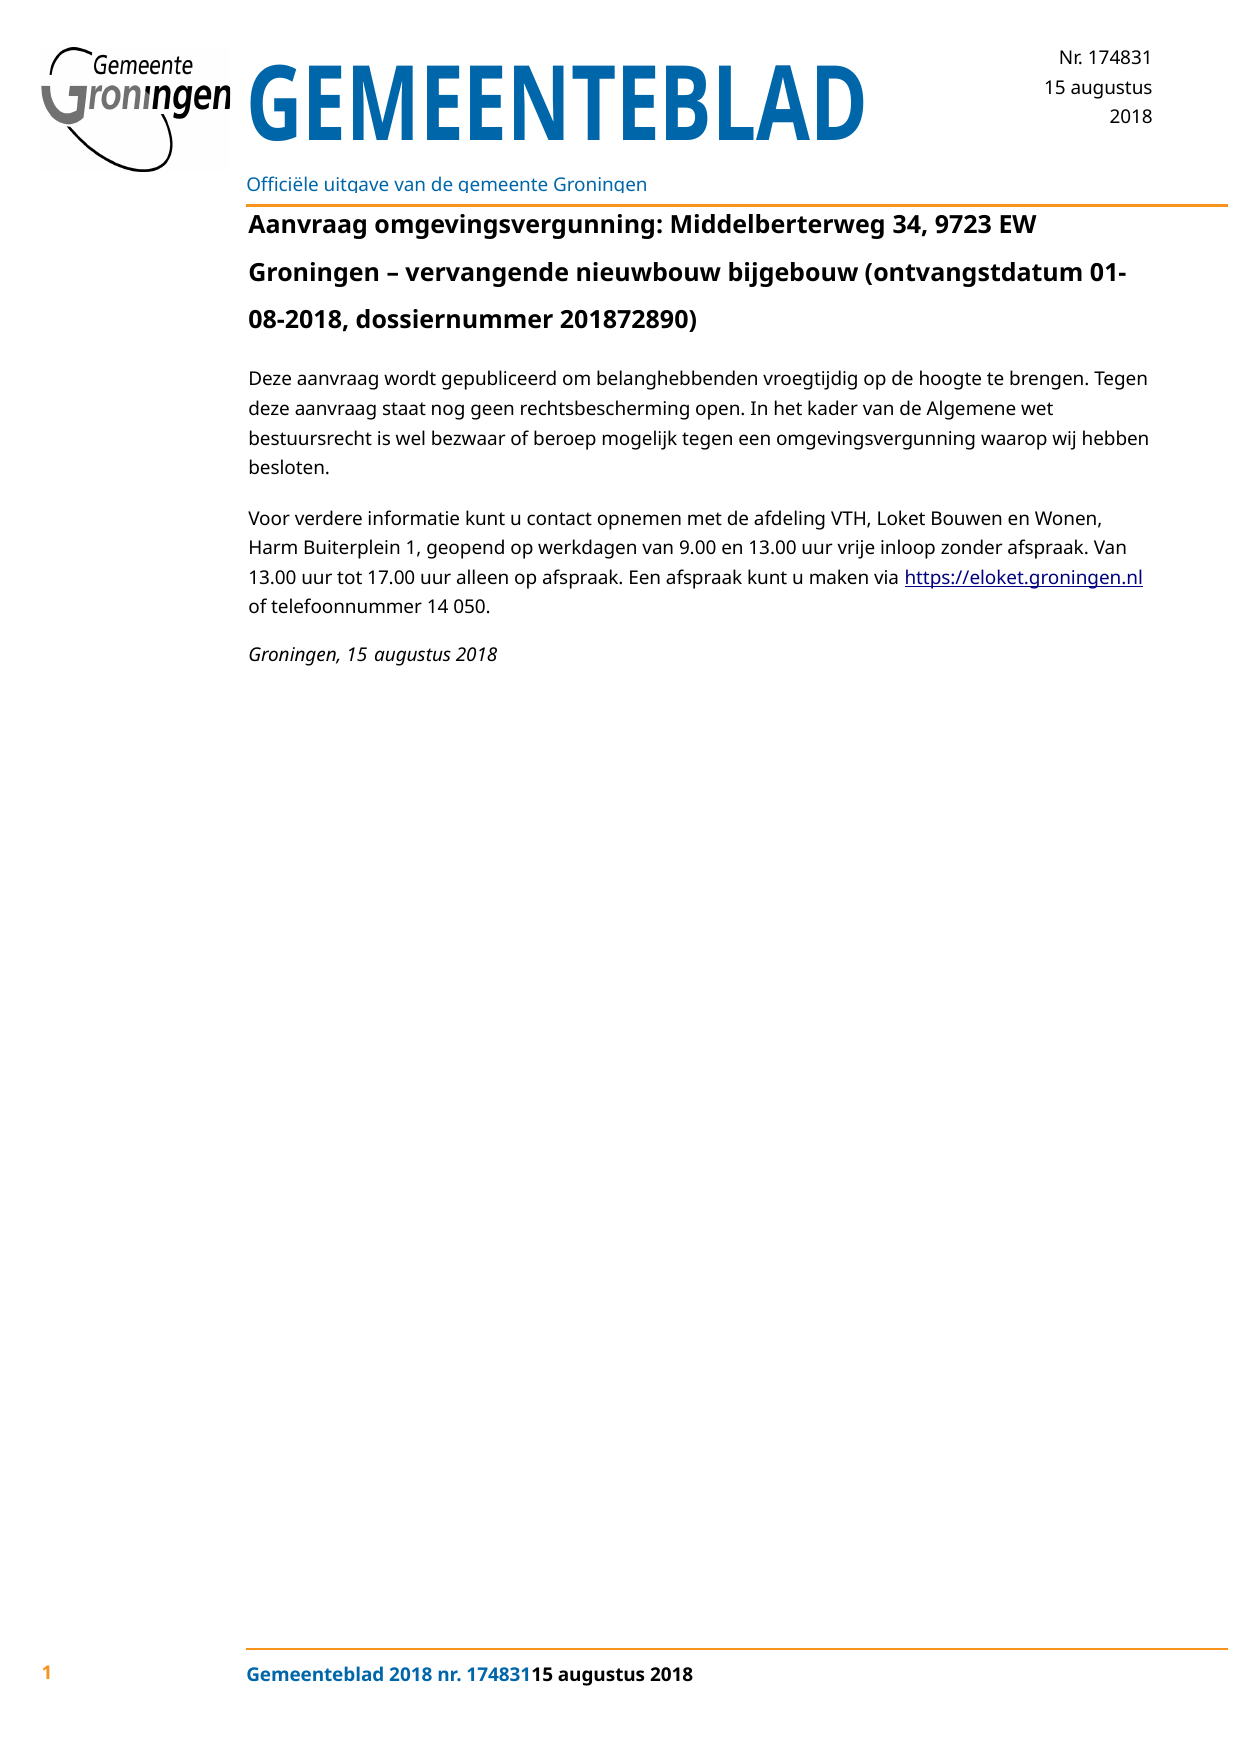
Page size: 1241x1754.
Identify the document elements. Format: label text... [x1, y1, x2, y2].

picture [41, 47, 231, 172]
text Groningen, 15 augustus 2018 [248, 641, 1152, 667]
text Deze aanvraag wordt gepubliceerd om belanghebbenden vroegtijdig op de hoogte te brengen. Tegen deze aanvraag staat nog geen rechtsbescherming open. In het kader van de Algemene wet bestuursrecht is wel bezwaar of beroep mogelijk tegen een omgevingsvergunning waarop wij hebben besloten. [248, 366, 1152, 480]
text Voor verdere informatie kunt u contact opnemen met de afdeling VTH, Loket Bouwen en Wonen, Harm Buiterplein 1, geopend op werkdagen van 9.00 en 13.00 uur vrije inloop zonder afspraak. Van 13.00 uur tot 17.00 uur alleen op afspraak. Een afspraak kunt u maken via https://eloket.groningen.nl of telefoonnummer 14 050. [248, 505, 1152, 619]
text Aanvraag omgevingsvergunning: Middelberterweg 34, 9723 EW Groningen – vervangende nieuwbouw bijgebouw (ontvangstdatum 01-08-2018, dossiernummer 201872890) [248, 207, 1152, 336]
